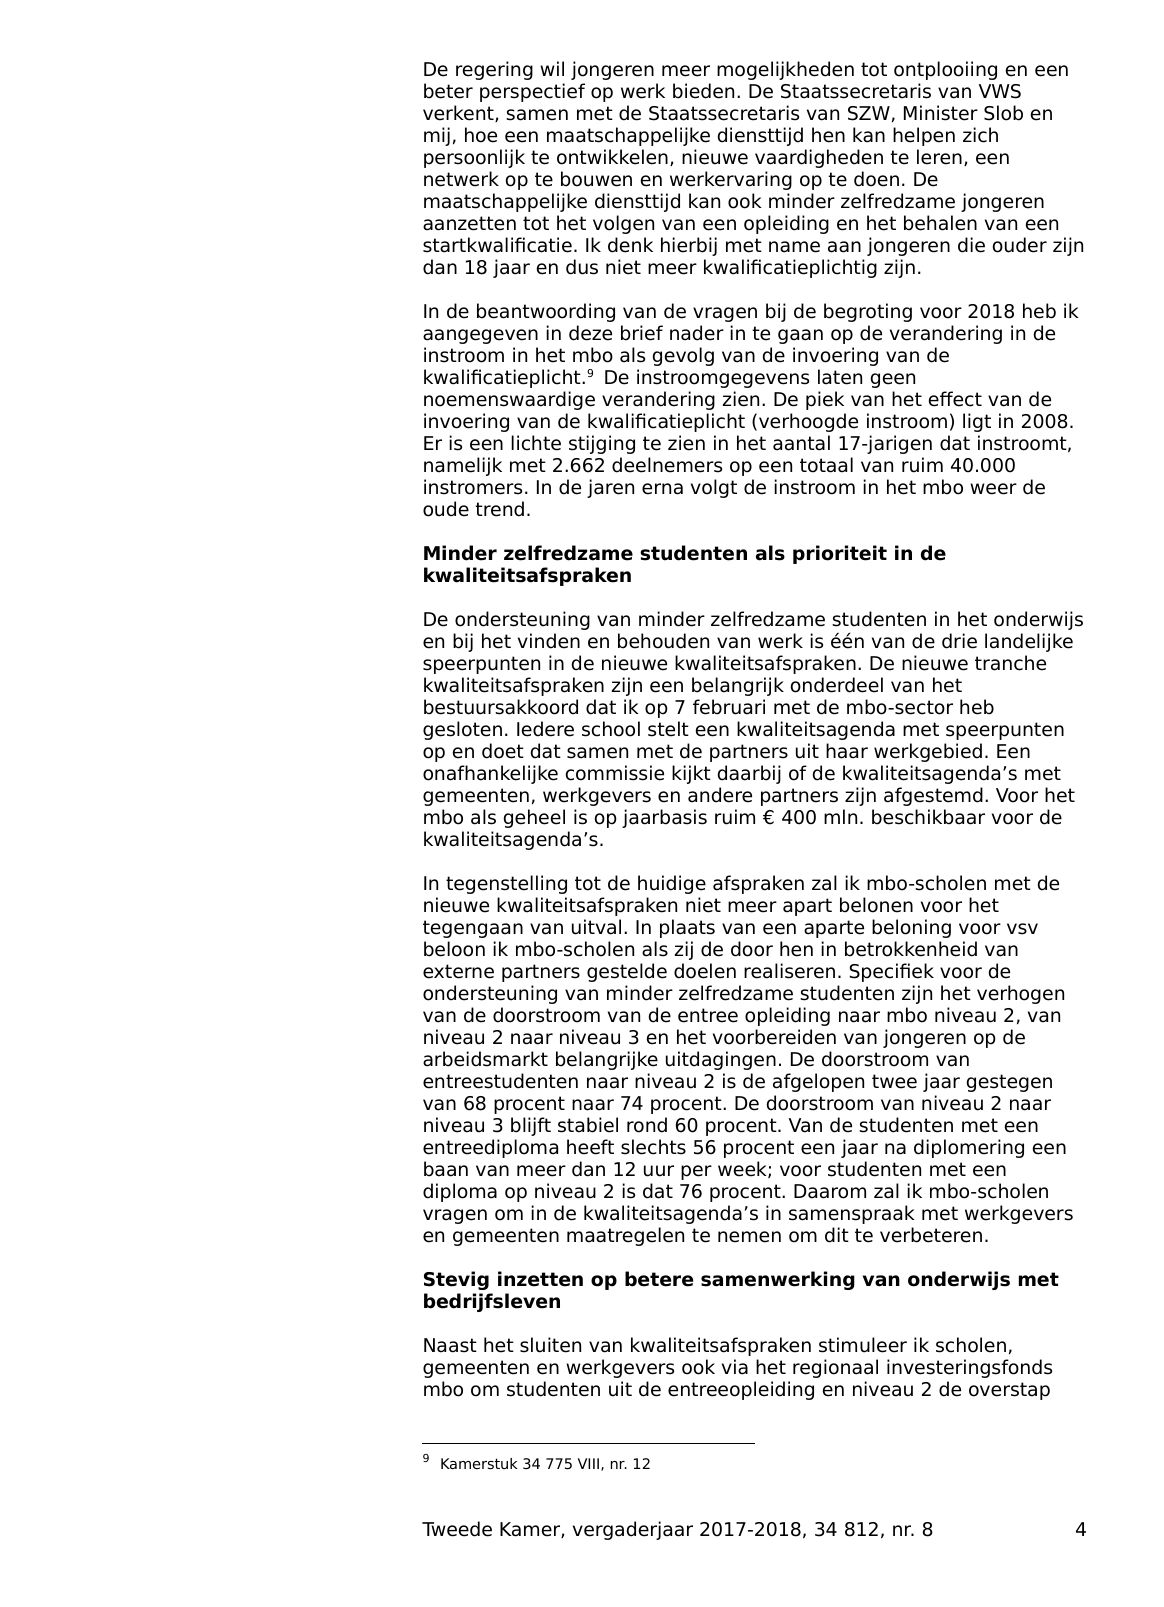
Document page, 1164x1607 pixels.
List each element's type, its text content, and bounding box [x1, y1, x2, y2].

text De ondersteuning van minder zelfredzame studenten in het onderwijs en bij het vinden en behouden van werk is één van de drie landelijke speerpunten in de nieuwe kwaliteitsafspraken. De nieuwe tranche kwaliteitsafspraken zijn een belangrijk onderdeel van het bestuursakkoord dat ik op 7 februari met de mbo-sector heb gesloten. Iedere school stelt een kwaliteitsagenda met speerpunten op en doet dat samen met de partners uit haar werkgebied. Een onafhankelijke commissie kijkt daarbij of de kwaliteitsagenda’s met gemeenten, werkgevers en andere partners zijn afgestemd. Voor het mbo als geheel is op jaarbasis ruim € 400 mln. beschikbaar voor de kwaliteitsagenda’s. [422, 609, 1087, 851]
text Kamerstuk 34 775 VIII, nr. 12 [422, 1452, 1087, 1474]
subtitle Stevig inzetten op betere samenwerking van onderwijs met bedrijfsleven [422, 1269, 1087, 1313]
text De regering wil jongeren meer mogelijkheden tot ontplooiing en een beter perspectief op werk bieden. De Staatssecretaris van VWS verkent, samen met de Staatssecretaris van SZW, Minister Slob en mij, hoe een maatschappelijke diensttijd hen kan helpen zich persoonlijk te ontwikkelen, nieuwe vaardigheden te leren, een netwerk op te bouwen en werkervaring op te doen. De maatschappelijke diensttijd kan ook minder zelfredzame jongeren aanzetten tot het volgen van een opleiding en het behalen van een startkwalificatie. Ik denk hierbij met name aan jongeren die ouder zijn dan 18 jaar en dus niet meer kwalificatieplichtig zijn. [422, 59, 1087, 279]
subtitle Minder zelfredzame studenten als prioriteit in de kwaliteitsafspraken [422, 543, 1087, 587]
text In tegenstelling tot de huidige afspraken zal ik mbo-scholen met de nieuwe kwaliteitsafspraken niet meer apart belonen voor het tegengaan van uitval. In plaats van een aparte beloning voor vsv beloon ik mbo-scholen als zij de door hen in betrokkenheid van externe partners gestelde doelen realiseren. Specifiek voor de ondersteuning van minder zelfredzame studenten zijn het verhogen van de doorstroom van de entree opleiding naar mbo niveau 2, van niveau 2 naar niveau 3 en het voorbereiden van jongeren op de arbeidsmarkt belangrijke uitdagingen. De doorstroom van entreestudenten naar niveau 2 is de afgelopen twee jaar gestegen van 68 procent naar 74 procent. De doorstroom van niveau 2 naar niveau 3 blijft stabiel rond 60 procent. Van de studenten met een entreediploma heeft slechts 56 procent een jaar na diplomering een baan van meer dan 12 uur per week; voor studenten met een diploma op niveau 2 is dat 76 procent. Daarom zal ik mbo-scholen vragen om in de kwaliteitsagenda’s in samenspraak met werkgevers en gemeenten maatregelen te nemen om dit te verbeteren. [422, 873, 1087, 1247]
text Naast het sluiten van kwaliteitsafspraken stimuleer ik scholen, gemeenten en werkgevers ook via het regionaal investeringsfonds mbo om studenten uit de entreeopleiding en niveau 2 de overstap [422, 1335, 1087, 1401]
text In de beantwoording van de vragen bij de begroting voor 2018 heb ik aangegeven in deze brief nader in te gaan op de verandering in de instroom in het mbo als gevolg van de invoering van de kwalificatieplicht. De instroomgegevens laten geen noemenswaardige verandering zien. De piek van het effect van de invoering van de kwalificatieplicht (verhoogde instroom) ligt in 2008. Er is een lichte stijging te zien in het aantal 17-jarigen dat instroomt, namelijk met 2.662 deelnemers op een totaal van ruim 40.000 instromers. In de jaren erna volgt de instroom in het mbo weer de oude trend. [422, 301, 1087, 521]
